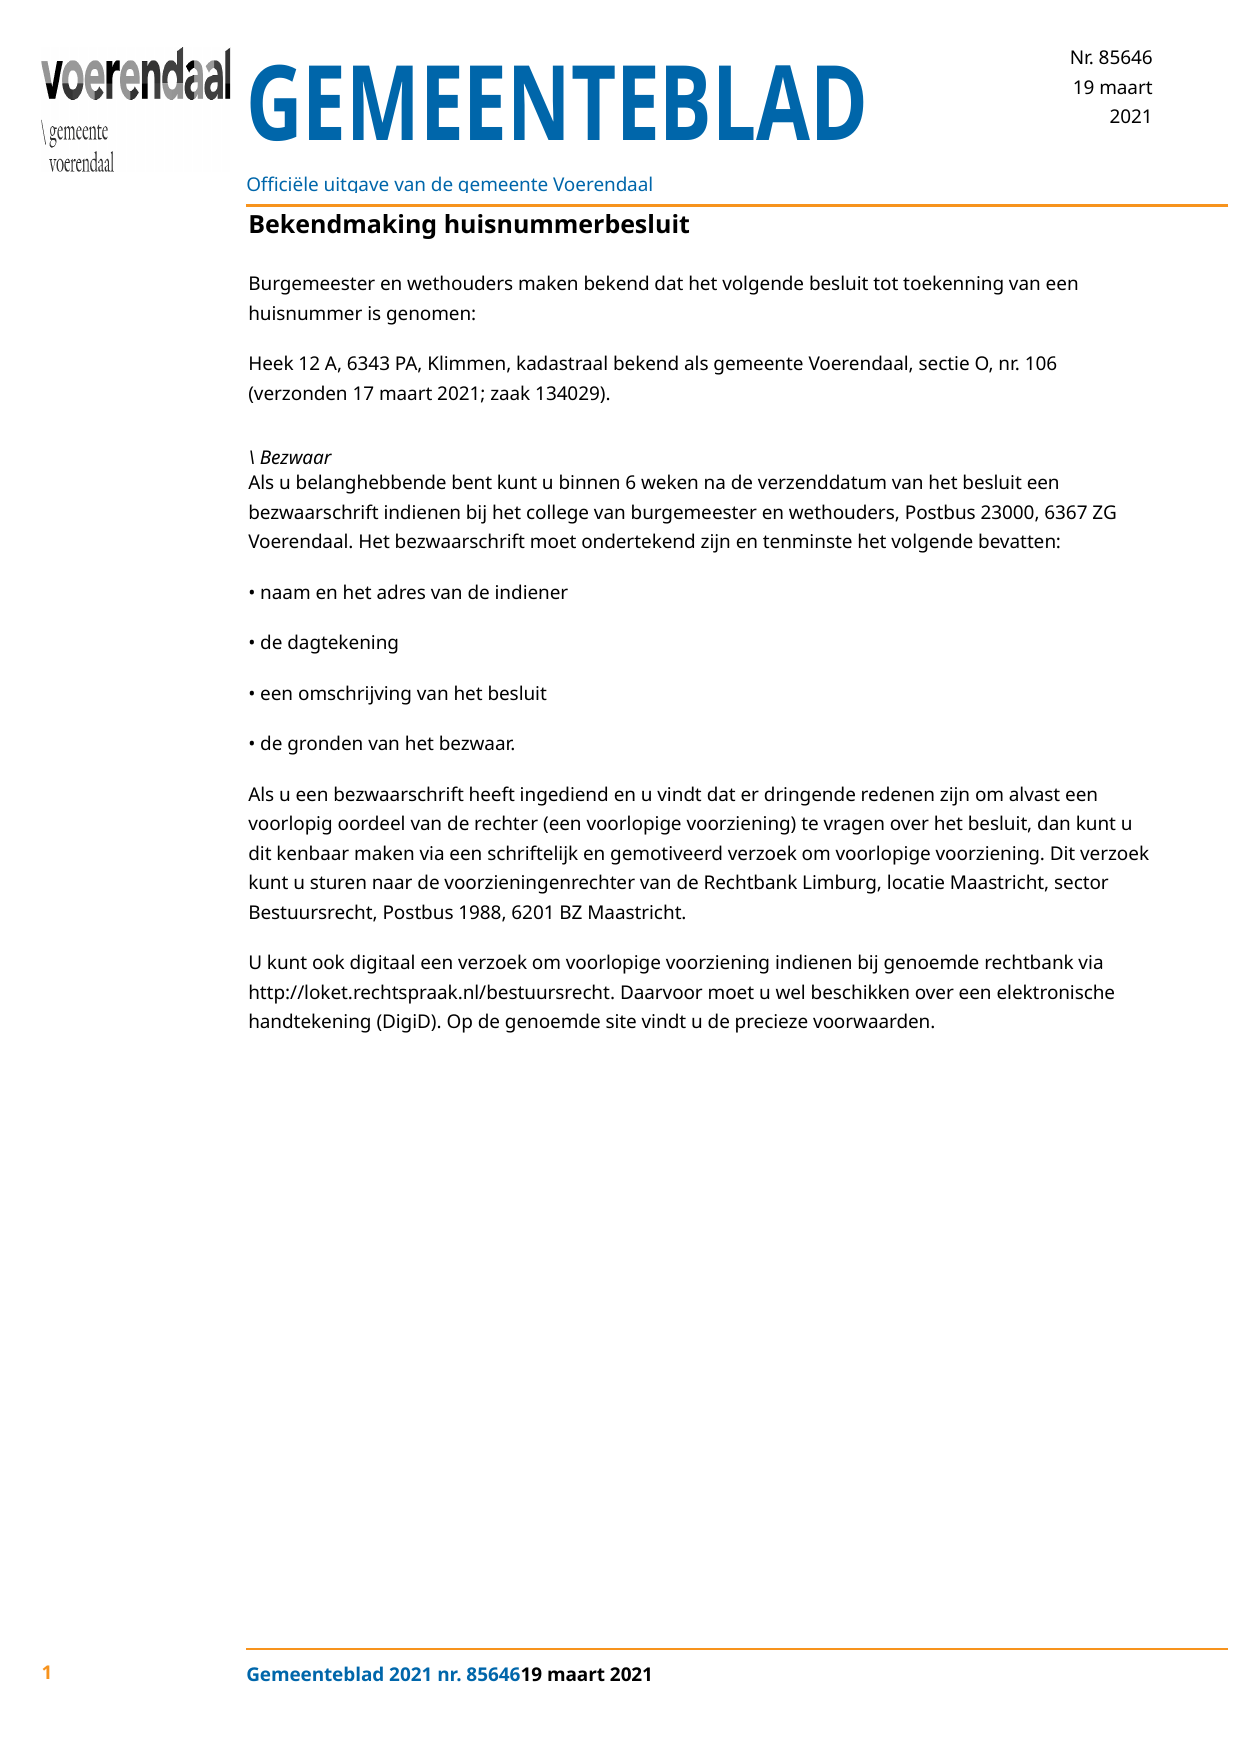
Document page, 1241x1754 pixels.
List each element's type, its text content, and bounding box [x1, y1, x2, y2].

text • de dagtekening [248, 629, 1152, 655]
text • een omschrijving van het besluit [248, 680, 1152, 706]
text Heek 12 A, 6343 PA, Klimmen, kadastraal bekend als gemeente Voerendaal, sectie O, nr. 106 (verzonden 17 maart 2021; zaak 134029). [248, 350, 1152, 406]
text • naam en het adres van de indiener [248, 579, 1152, 605]
text U kunt ook digitaal een verzoek om voorlopige voorziening indienen bij genoemde rechtbank via http://loket.rechtspraak.nl/bestuursrecht. Daarvoor moet u wel beschikken over een elektronische handtekening (DigiD). Op de genoemde site vindt u de precieze voorwaarden. [248, 949, 1152, 1034]
text \ Bezwaar [248, 444, 1152, 469]
text Als u belanghebbende bent kunt u binnen 6 weken na de verzenddatum van het besluit een bezwaarschrift indienen bij het college van burgemeester en wethouders, Postbus 23000, 6367 ZG Voerendaal. Het bezwaarschrift moet ondertekend zijn en tenminste het volgende bevatten: [248, 469, 1152, 554]
picture [41, 47, 231, 172]
text Burgemeester en wethouders maken bekend dat het volgende besluit tot toekenning van een huisnummer is genomen: [248, 270, 1152, 326]
text • de gronden van het bezwaar. [248, 730, 1152, 756]
text Bekendmaking huisnummerbesluit [248, 207, 1152, 241]
text Als u een bezwaarschrift heeft ingediend en u vindt dat er dringende redenen zijn om alvast een voorlopig oordeel van de rechter (een voorlopige voorziening) te vragen over het besluit, dan kunt u dit kenbaar maken via een schriftelijk en gemotiveerd verzoek om voorlopige voorziening. Dit verzoek kunt u sturen naar de voorzieningenrechter van de Rechtbank Limburg, locatie Maastricht, sector Bestuursrecht, Postbus 1988, 6201 BZ Maastricht. [248, 781, 1152, 925]
